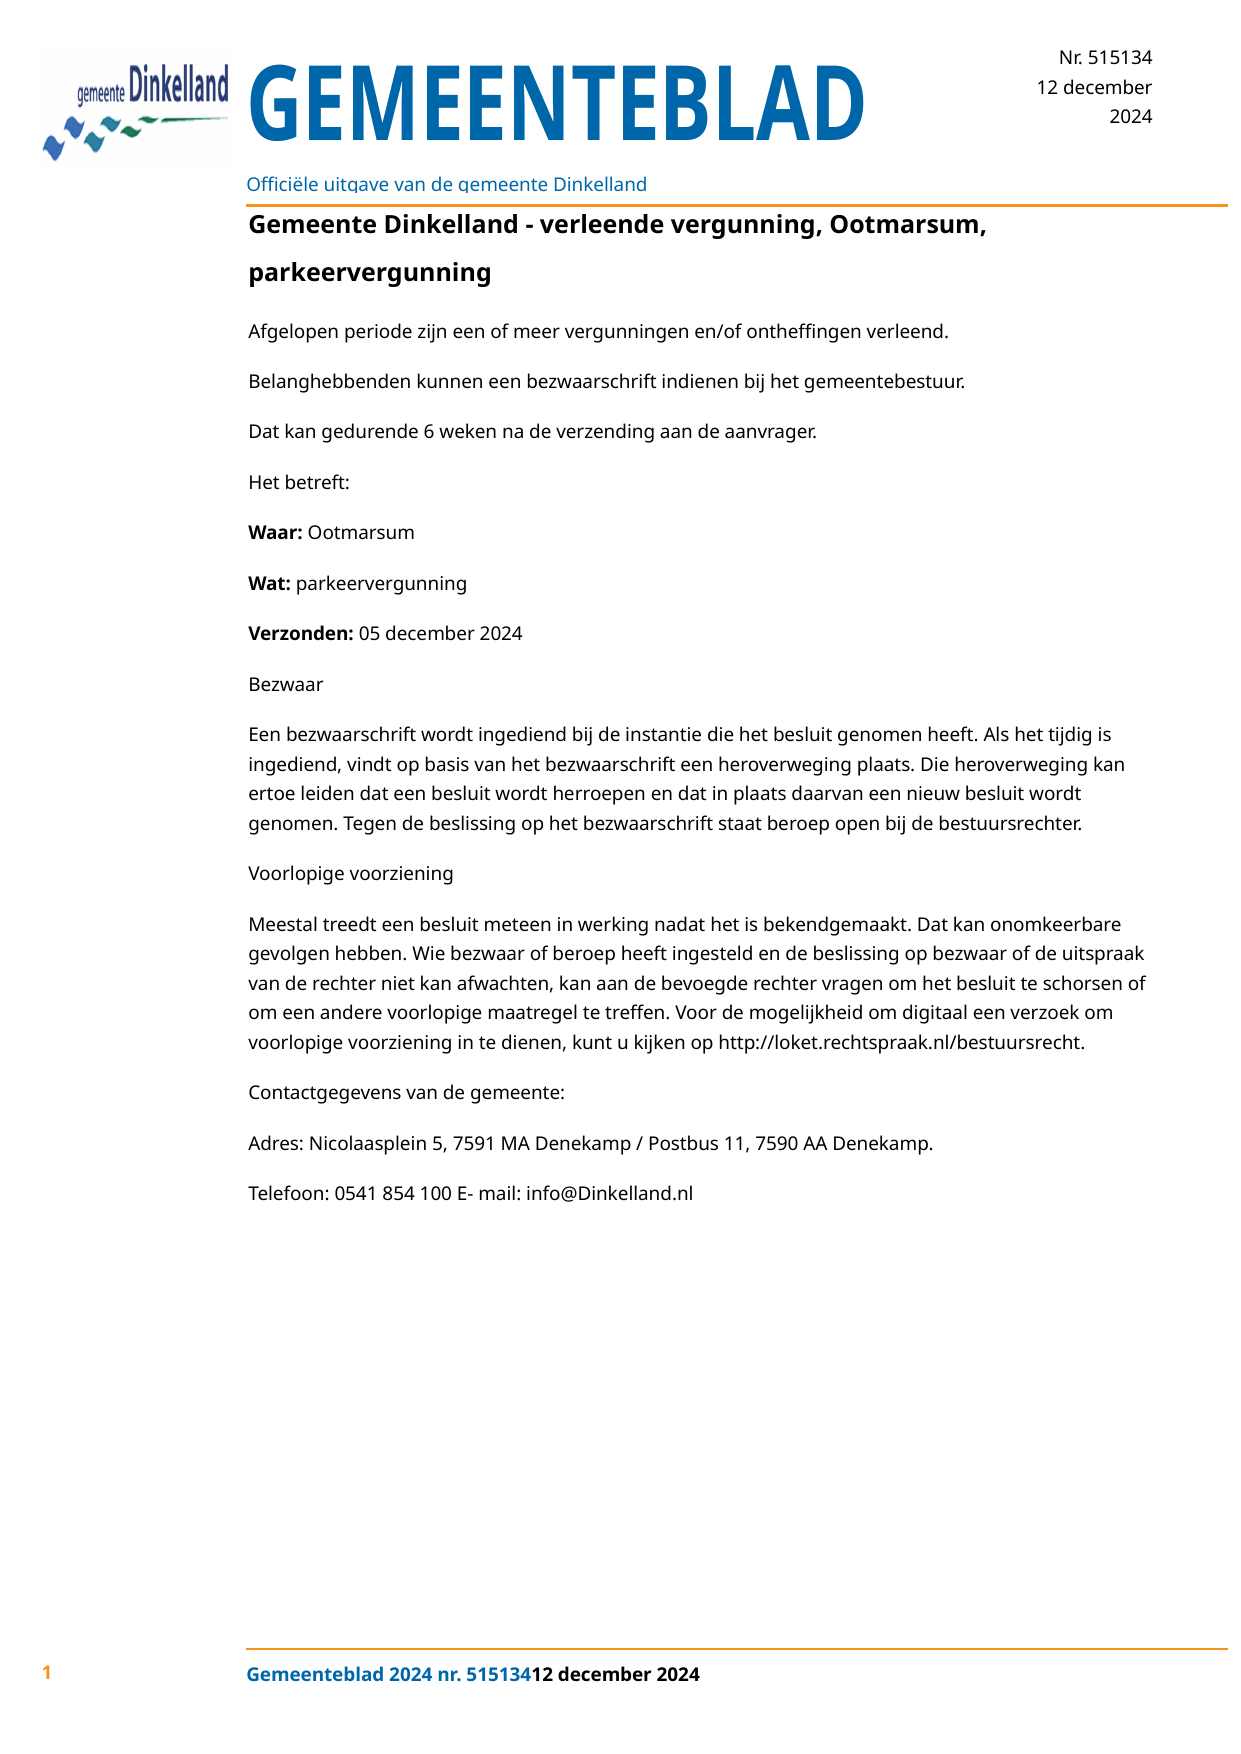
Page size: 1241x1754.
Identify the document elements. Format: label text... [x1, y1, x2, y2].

text Het betreft: [248, 469, 1152, 495]
text Gemeente Dinkelland - verleende vergunning, Ootmarsum, parkeervergunning [248, 207, 1152, 288]
text Bezwaar [248, 671, 1152, 697]
text Adres: Nicolaasplein 5, 7591 MA Denekamp / Postbus 11, 7590 AA Denekamp. [248, 1130, 1152, 1156]
text Voorlopige voorziening [248, 860, 1152, 886]
text Een bezwaarschrift wordt ingediend bij de instantie die het besluit genomen heeft. Als het tijdig is ingediend, vindt op basis van het bezwaarschrift een heroverweging plaats. Die heroverweging kan ertoe leiden dat een besluit wordt herroepen en dat in plaats daarvan een nieuw besluit wordt genomen. Tegen de beslissing op het bezwaarschrift staat beroep open bij de bestuursrechter. [248, 721, 1152, 836]
text Telefoon: 0541 854 100 E- mail: info@Dinkelland.nl [248, 1180, 1152, 1206]
picture [41, 47, 231, 172]
text Wat: parkeervergunning [248, 570, 1152, 596]
text Belanghebbenden kunnen een bezwaarschrift indienen bij het gemeentebestuur. [248, 368, 1152, 394]
text Verzonden: 05 december 2024 [248, 620, 1152, 646]
text Dat kan gedurende 6 weken na de verzending aan de aanvrager. [248, 419, 1152, 444]
text Waar: Ootmarsum [248, 519, 1152, 545]
text Afgelopen periode zijn een of meer vergunningen en/of ontheffingen verleend. [248, 318, 1152, 344]
text Contactgegevens van de gemeente: [248, 1079, 1152, 1105]
text Meestal treedt een besluit meteen in werking nadat het is bekendgemaakt. Dat kan onomkeerbare gevolgen hebben. Wie bezwaar of beroep heeft ingesteld en de beslissing op bezwaar of de uitspraak van de rechter niet kan afwachten, kan aan de bevoegde rechter vragen om het besluit te schorsen of om een andere voorlopige maatregel te treffen. Voor de mogelijkheid om digitaal een verzoek om voorlopige voorziening in te dienen, kunt u kijken op http://loket.rechtspraak.nl/bestuursrecht. [248, 911, 1152, 1055]
